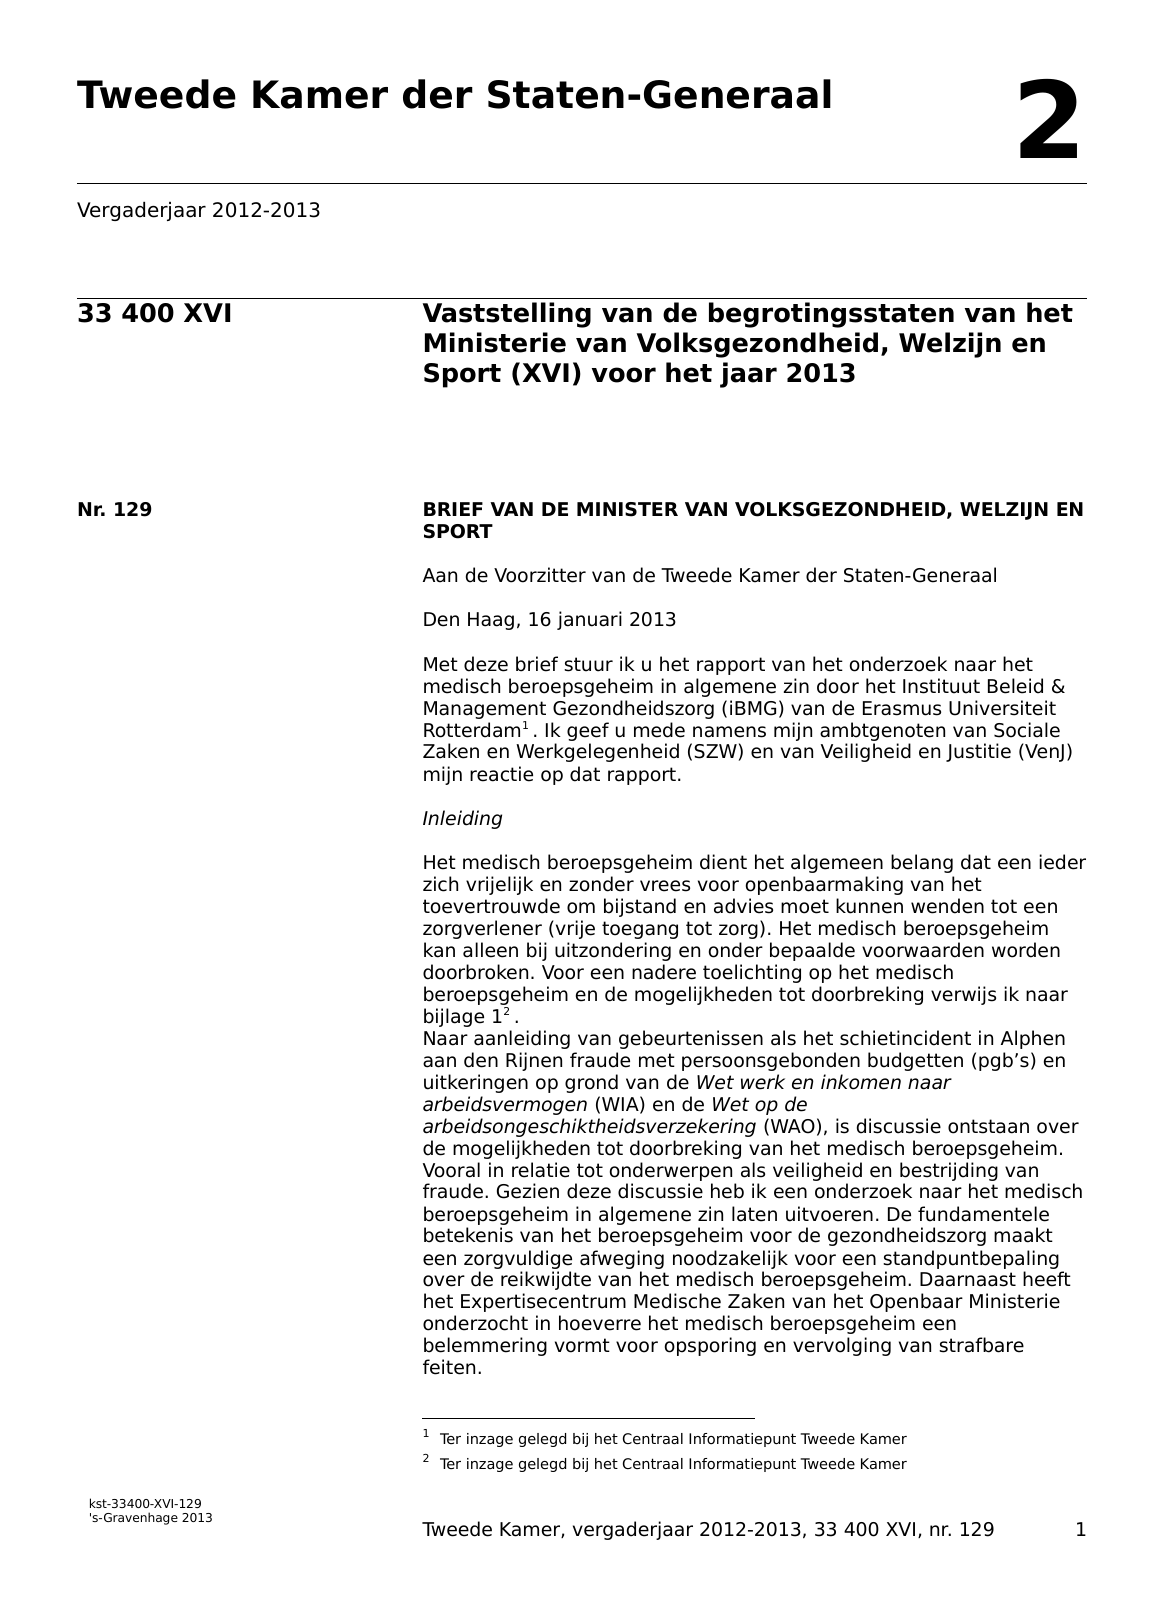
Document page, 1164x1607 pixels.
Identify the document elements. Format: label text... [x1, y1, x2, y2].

table_header Tweede Kamer der Staten-Generaal [77, 59, 886, 183]
text Aan de Voorzitter van de Tweede Kamer der Staten-Generaal [422, 565, 1087, 587]
subtitle Nr. 129 BRIEF VAN DE MINISTER VAN VOLKSGEZONDHEID, WELZIJN EN SPORT [77, 499, 1087, 543]
text Met deze brief stuur ik u het rapport van het onderzoek naar het medisch beroepsgeheim in algemene zin door het Instituut Beleid & Management Gezondheidszorg (iBMG) van de Erasmus Universiteit Rotterdam. Ik geef u mede namens mijn ambtgenoten van Sociale Zaken en Werkgelegenheid (SZW) en van Veiligheid en Justitie (VenJ) mijn reactie op dat rapport. [422, 653, 1087, 785]
table_cell Vergaderjaar 2012-2013 [77, 184, 1087, 298]
subtitle Inleiding [422, 808, 1087, 829]
table_header 2 [886, 59, 1087, 183]
text kst-33400-XVI-129 [88, 1497, 323, 1511]
text 's-Gravenhage 2013 [88, 1511, 323, 1525]
text Den Haag, 16 januari 2013 [422, 609, 1087, 631]
subtitle 33 400 XVI Vaststelling van de begrotingsstaten van het Ministerie van Volksgezondheid, Welzijn en Sport (XVI) voor het jaar 2013 [77, 299, 1087, 388]
text Ter inzage gelegd bij het Centraal Informatiepunt Tweede Kamer [422, 1427, 1087, 1449]
text Naar aanleiding van gebeurtenissen als het schietincident in Alphen aan den Rijnen fraude met persoonsgebonden budgetten (pgb’s) en uitkeringen op grond van de Wet werk en inkomen naar arbeidsvermogen (WIA) en de Wet op de arbeidsongeschiktheidsverzekering (WAO), is discussie ontstaan over de mogelijkheden tot doorbreking van het medisch beroepsgeheim. Vooral in relatie tot onderwerpen als veiligheid en bestrijding van fraude. Gezien deze discussie heb ik een onderzoek naar het medisch beroepsgeheim in algemene zin laten uitvoeren. De fundamentele betekenis van het beroepsgeheim voor de gezondheidszorg maakt een zorgvuldige afweging noodzakelijk voor een standpuntbepaling over de reikwijdte van het medisch beroepsgeheim. Daarnaast heeft het Expertisecentrum Medische Zaken van het Openbaar Ministerie onderzocht in hoeverre het medisch beroepsgeheim een belemmering vormt voor opsporing en vervolging van strafbare feiten. [422, 1028, 1087, 1379]
text Ter inzage gelegd bij het Centraal Informatiepunt Tweede Kamer [422, 1452, 1087, 1474]
text Het medisch beroepsgeheim dient het algemeen belang dat een ieder zich vrijelijk en zonder vrees voor openbaarmaking van het toevertrouwde om bijstand en advies moet kunnen wenden tot een zorgverlener (vrije toegang tot zorg). Het medisch beroepsgeheim kan alleen bij uitzondering en onder bepaalde voorwaarden worden doorbroken. Voor een nadere toelichting op het medisch beroepsgeheim en de mogelijkheden tot doorbreking verwijs ik naar bijlage 1. [422, 852, 1087, 1028]
